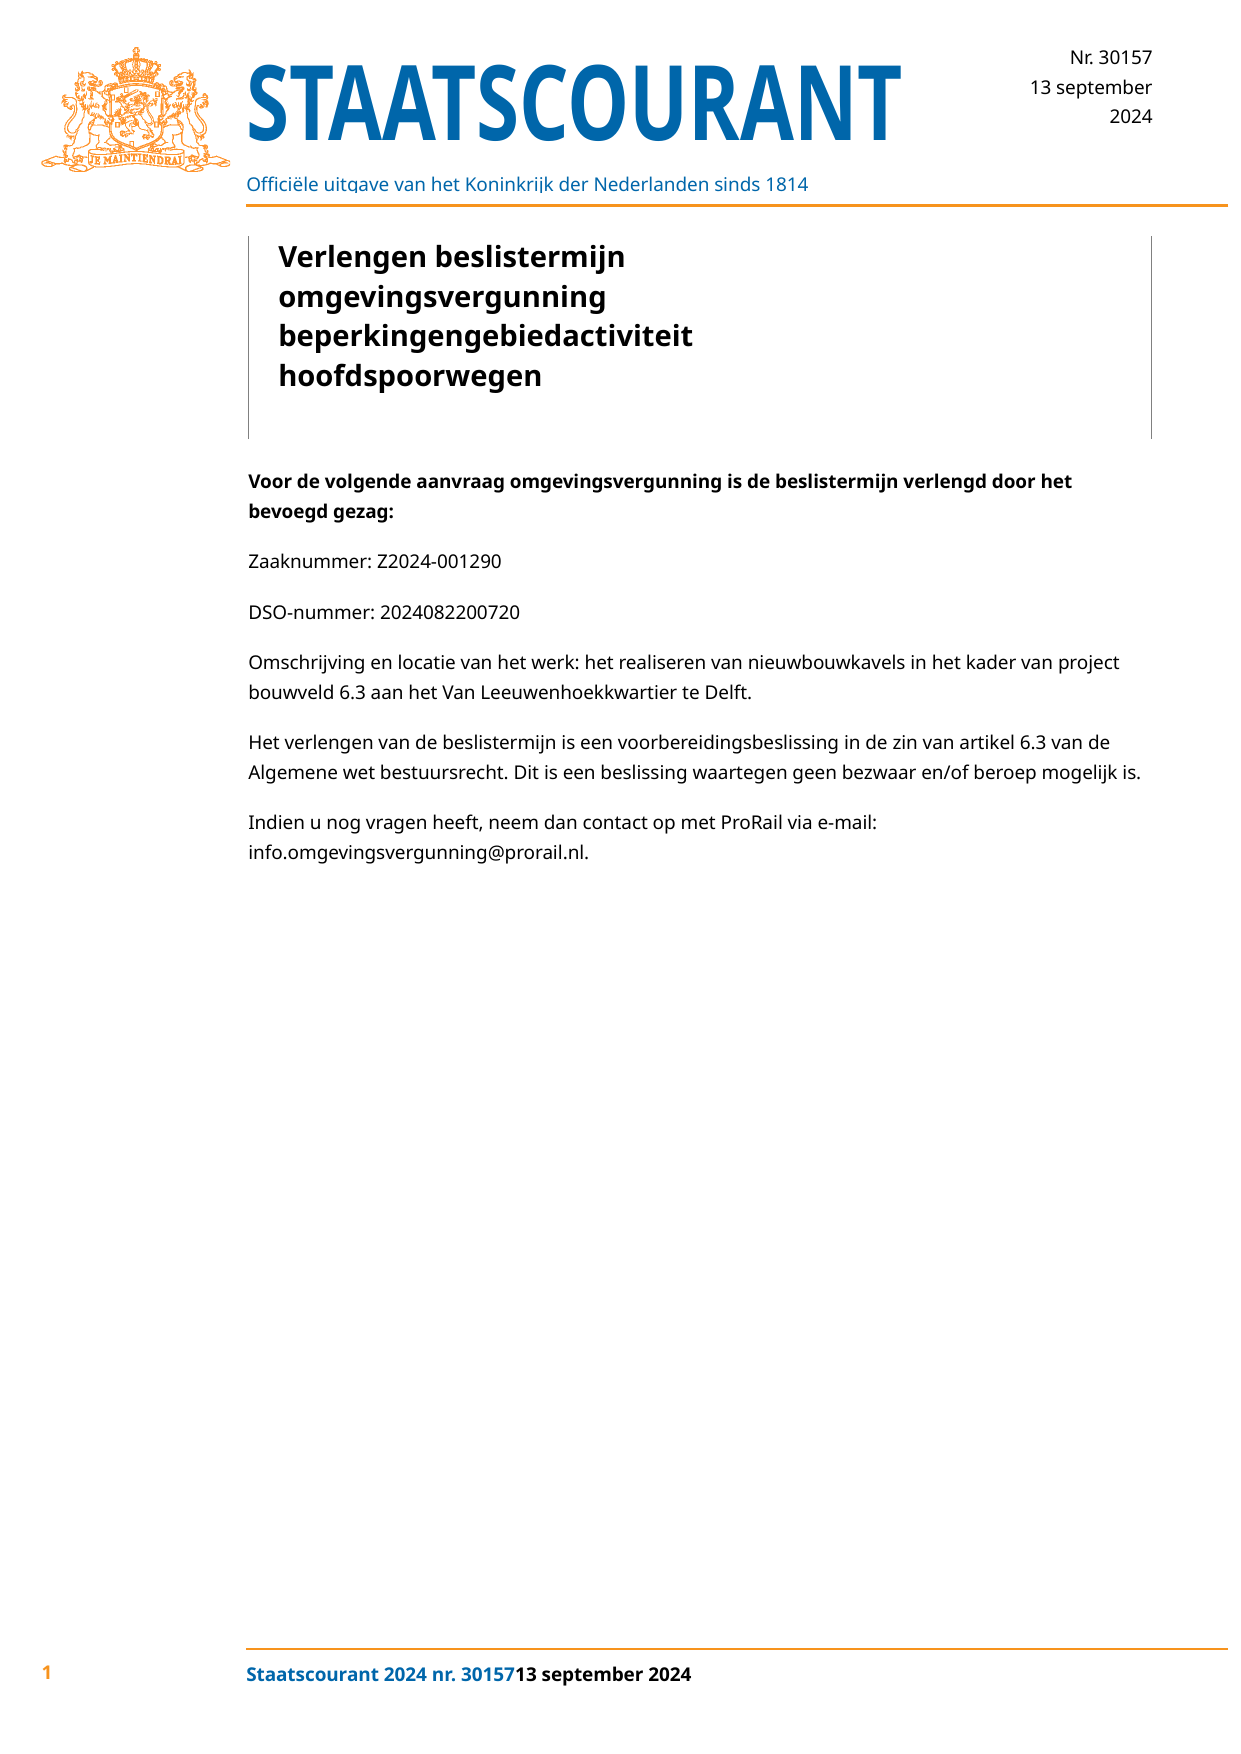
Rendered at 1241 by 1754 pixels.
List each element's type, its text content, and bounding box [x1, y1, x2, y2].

table_header Verlengen beslistermijn omgevingsvergunning beperkingengebiedactiviteit hoofdspoorwegen [249, 236, 850, 439]
table_header [1090, 236, 1151, 413]
text Voor de volgende aanvraag omgevingsvergunning is de beslistermijn verlengd door het bevoegd gezag: [248, 469, 1152, 524]
picture [41, 47, 231, 172]
table_header [850, 414, 1151, 439]
text Omschrijving en locatie van het werk: het realiseren van nieuwbouwkavels in het kader van project bouwveld 6.3 aan het Van Leeuwenhoekkwartier te Delft. [248, 649, 1152, 705]
text DSO-nummer: 2024082200720 [248, 599, 1152, 625]
table_header [850, 236, 912, 413]
picture [912, 236, 1090, 414]
text Het verlengen van de beslistermijn is een voorbereidingsbeslissing in de zin van artikel 6.3 van de Algemene wet bestuursrecht. Dit is een beslissing waartegen geen bezwaar en/of beroep mogelijk is. [248, 729, 1152, 785]
text Zaaknummer: Z2024-001290 [248, 549, 1152, 574]
text Indien u nog vragen heeft, neem dan contact op met ProRail via e-mail: info.omgevingsvergunning@prorail.nl. [248, 809, 1152, 865]
